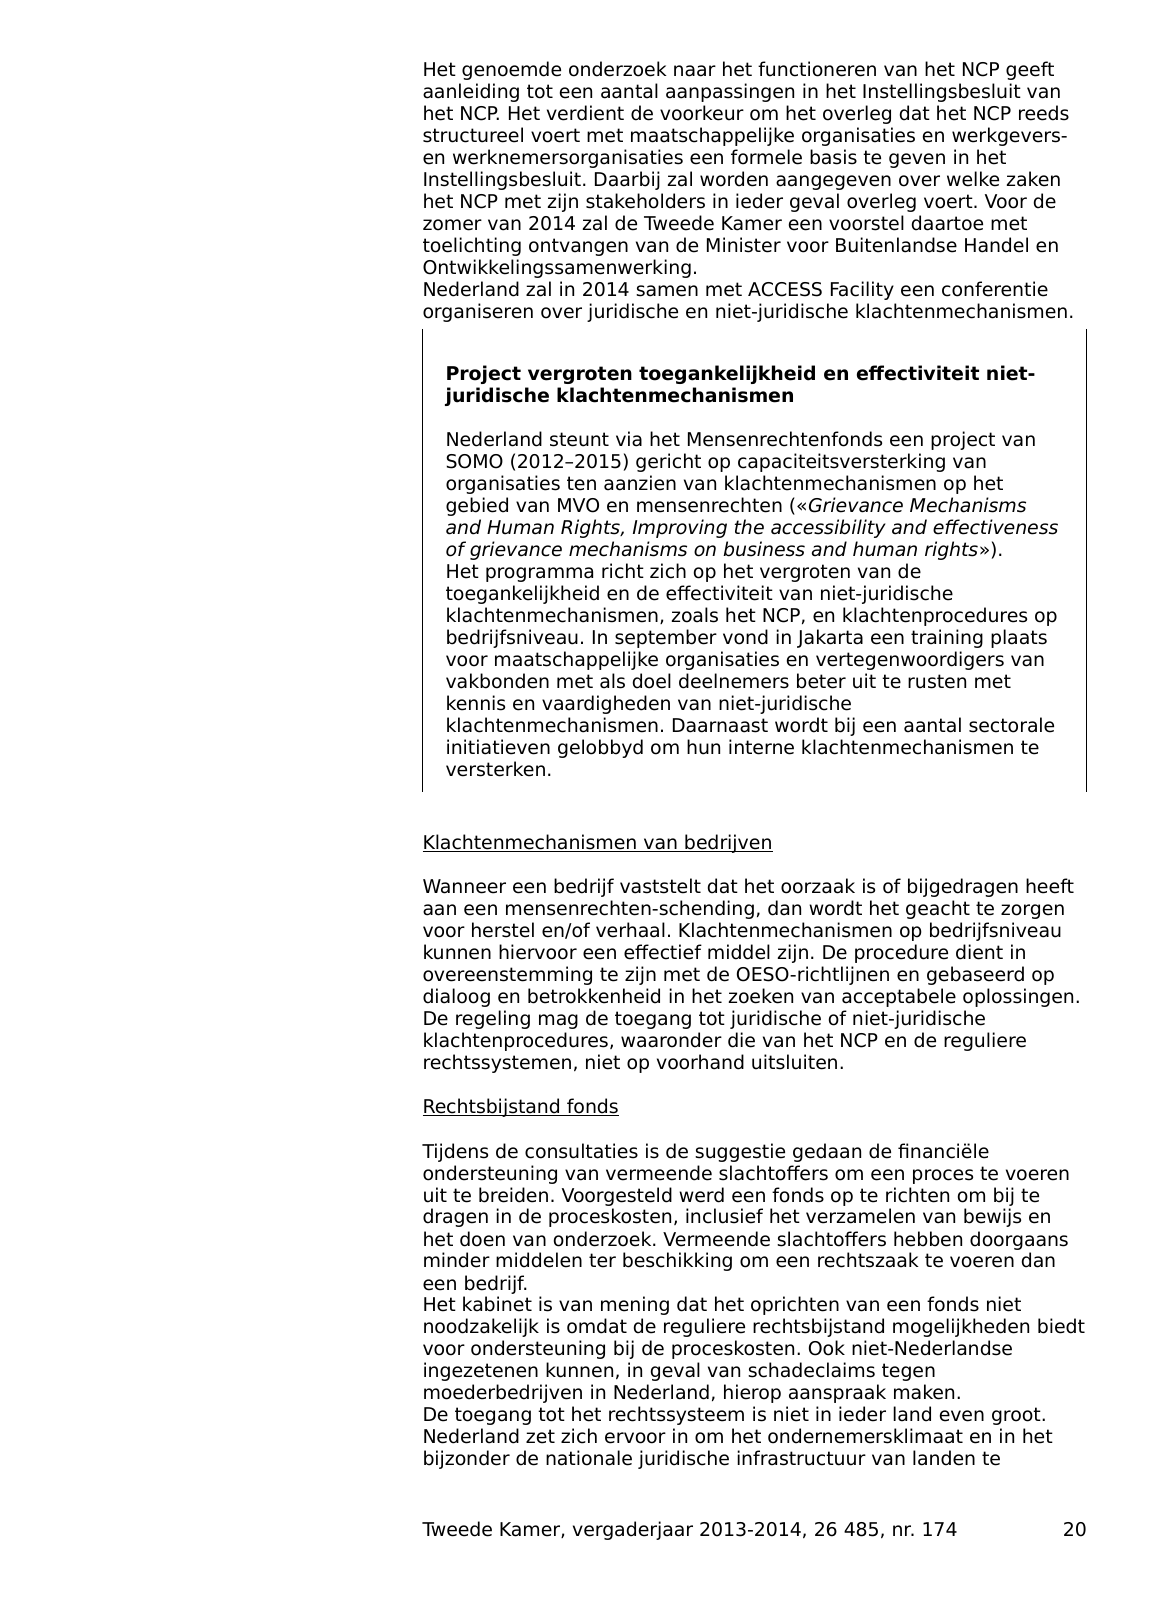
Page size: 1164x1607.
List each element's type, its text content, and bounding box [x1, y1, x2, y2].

subtitle Rechtsbijstand fonds [422, 1096, 1087, 1118]
text Wanneer een bedrijf vaststelt dat het oorzaak is of bijgedragen heeft aan een mensenrechten-schending, dan wordt het geacht te zorgen voor herstel en/of verhaal. Klachtenmechanismen op bedrijfsniveau kunnen hiervoor een effectief middel zijn. De procedure dient in overeenstemming te zijn met de OESO-richtlijnen en gebaseerd op dialoog en betrokkenheid in het zoeken van acceptabele oplossingen. De regeling mag de toegang tot juridische of niet-juridische klachtenprocedures, waaronder die van het NCP en de reguliere rechtssystemen, niet op voorhand uitsluiten. [422, 876, 1087, 1074]
text De toegang tot het rechtssysteem is niet in ieder land even groot. Nederland zet zich ervoor in om het ondernemersklimaat en in het bijzonder de nationale juridische infrastructuur van landen te [422, 1404, 1087, 1470]
text Het kabinet is van mening dat het oprichten van een fonds niet noodzakelijk is omdat de reguliere rechtsbijstand mogelijkheden biedt voor ondersteuning bij de proceskosten. Ook niet-Nederlandse ingezetenen kunnen, in geval van schadeclaims tegen moederbedrijven in Nederland, hierop aanspraak maken. [422, 1294, 1087, 1404]
text Nederland zal in 2014 samen met ACCESS Facility een conferentie organiseren over juridische en niet-juridische klachtenmechanismen. [422, 279, 1087, 323]
text Het genoemde onderzoek naar het functioneren van het NCP geeft aanleiding tot een aantal aanpassingen in het Instellingsbesluit van het NCP. Het verdient de voorkeur om het overleg dat het NCP reeds structureel voert met maatschappelijke organisaties en werkgevers- en werknemersorganisaties een formele basis te geven in het Instellingsbesluit. Daarbij zal worden aangegeven over welke zaken het NCP met zijn stakeholders in ieder geval overleg voert. Voor de zomer van 2014 zal de Tweede Kamer een voorstel daartoe met toelichting ontvangen van de Minister voor Buitenlandse Handel en Ontwikkelingssamenwerking. [422, 59, 1087, 279]
text Tijdens de consultaties is de suggestie gedaan de financiële ondersteuning van vermeende slachtoffers om een proces te voeren uit te breiden. Voorgesteld werd een fonds op te richten om bij te dragen in de proceskosten, inclusief het verzamelen van bewijs en het doen van onderzoek. Vermeende slachtoffers hebben doorgaans minder middelen ter beschikking om een rechtszaak te voeren dan een bedrijf. [422, 1141, 1087, 1294]
subtitle Klachtenmechanismen van bedrijven [422, 832, 1087, 854]
table_header Project vergroten toegankelijkheid en effectiviteit niet-juridische klachtenmechanismen Nederland steunt via het Mensenrechtenfonds een project van SOMO (2012–2015) gericht op capaciteitsversterking van organisaties ten aanzien van klachtenmechanismen op het gebied van MVO en mensenrechten («Grievance Mechanisms and Human Rights, Improving the accessibility and effectiveness of grievance mechanisms on business and human rights»). Het programma richt zich op het vergroten van de toegankelijkheid en de effectiviteit van niet-juridische klachtenmechanismen, zoals het NCP, en klachtenprocedures op bedrijfsniveau. In september vond in Jakarta een training plaats voor maatschappelijke organisaties en vertegenwoordigers van vakbonden met als doel deelnemers beter uit te rusten met kennis en vaardigheden van niet-juridische klachtenmechanismen. Daarnaast wordt bij een aantal sectorale initiatieven gelobbyd om hun interne klachtenmechanismen te versterken. [423, 329, 1086, 792]
